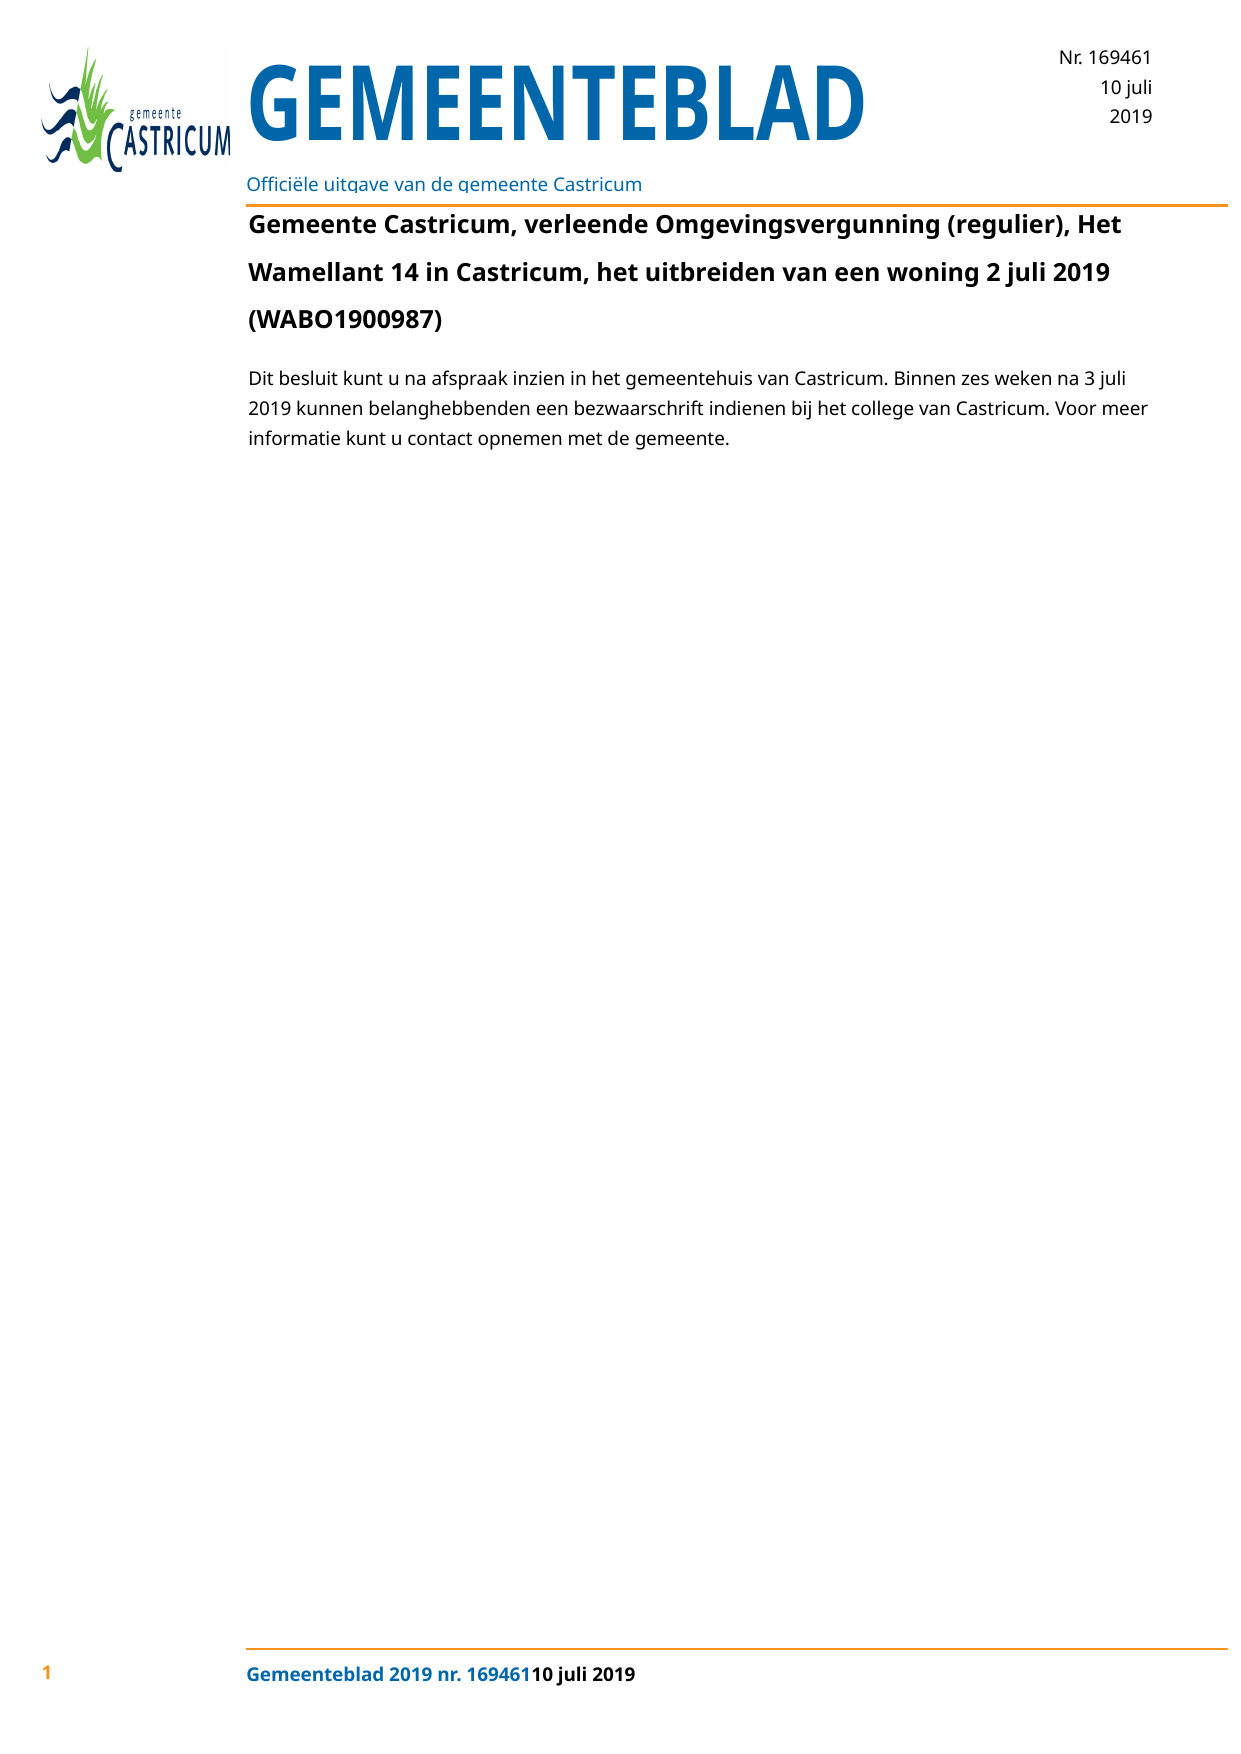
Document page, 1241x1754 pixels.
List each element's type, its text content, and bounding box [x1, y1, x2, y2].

picture [41, 47, 231, 172]
text Dit besluit kunt u na afspraak inzien in het gemeentehuis van Castricum. Binnen zes weken na 3 juli 2019 kunnen belanghebbenden een bezwaarschrift indienen bij het college van Castricum. Voor meer informatie kunt u contact opnemen met de gemeente. [248, 366, 1152, 450]
text Gemeente Castricum, verleende Omgevingsvergunning (regulier), Het Wamellant 14 in Castricum, het uitbreiden van een woning 2 juli 2019 (WABO1900987) [248, 207, 1152, 336]
